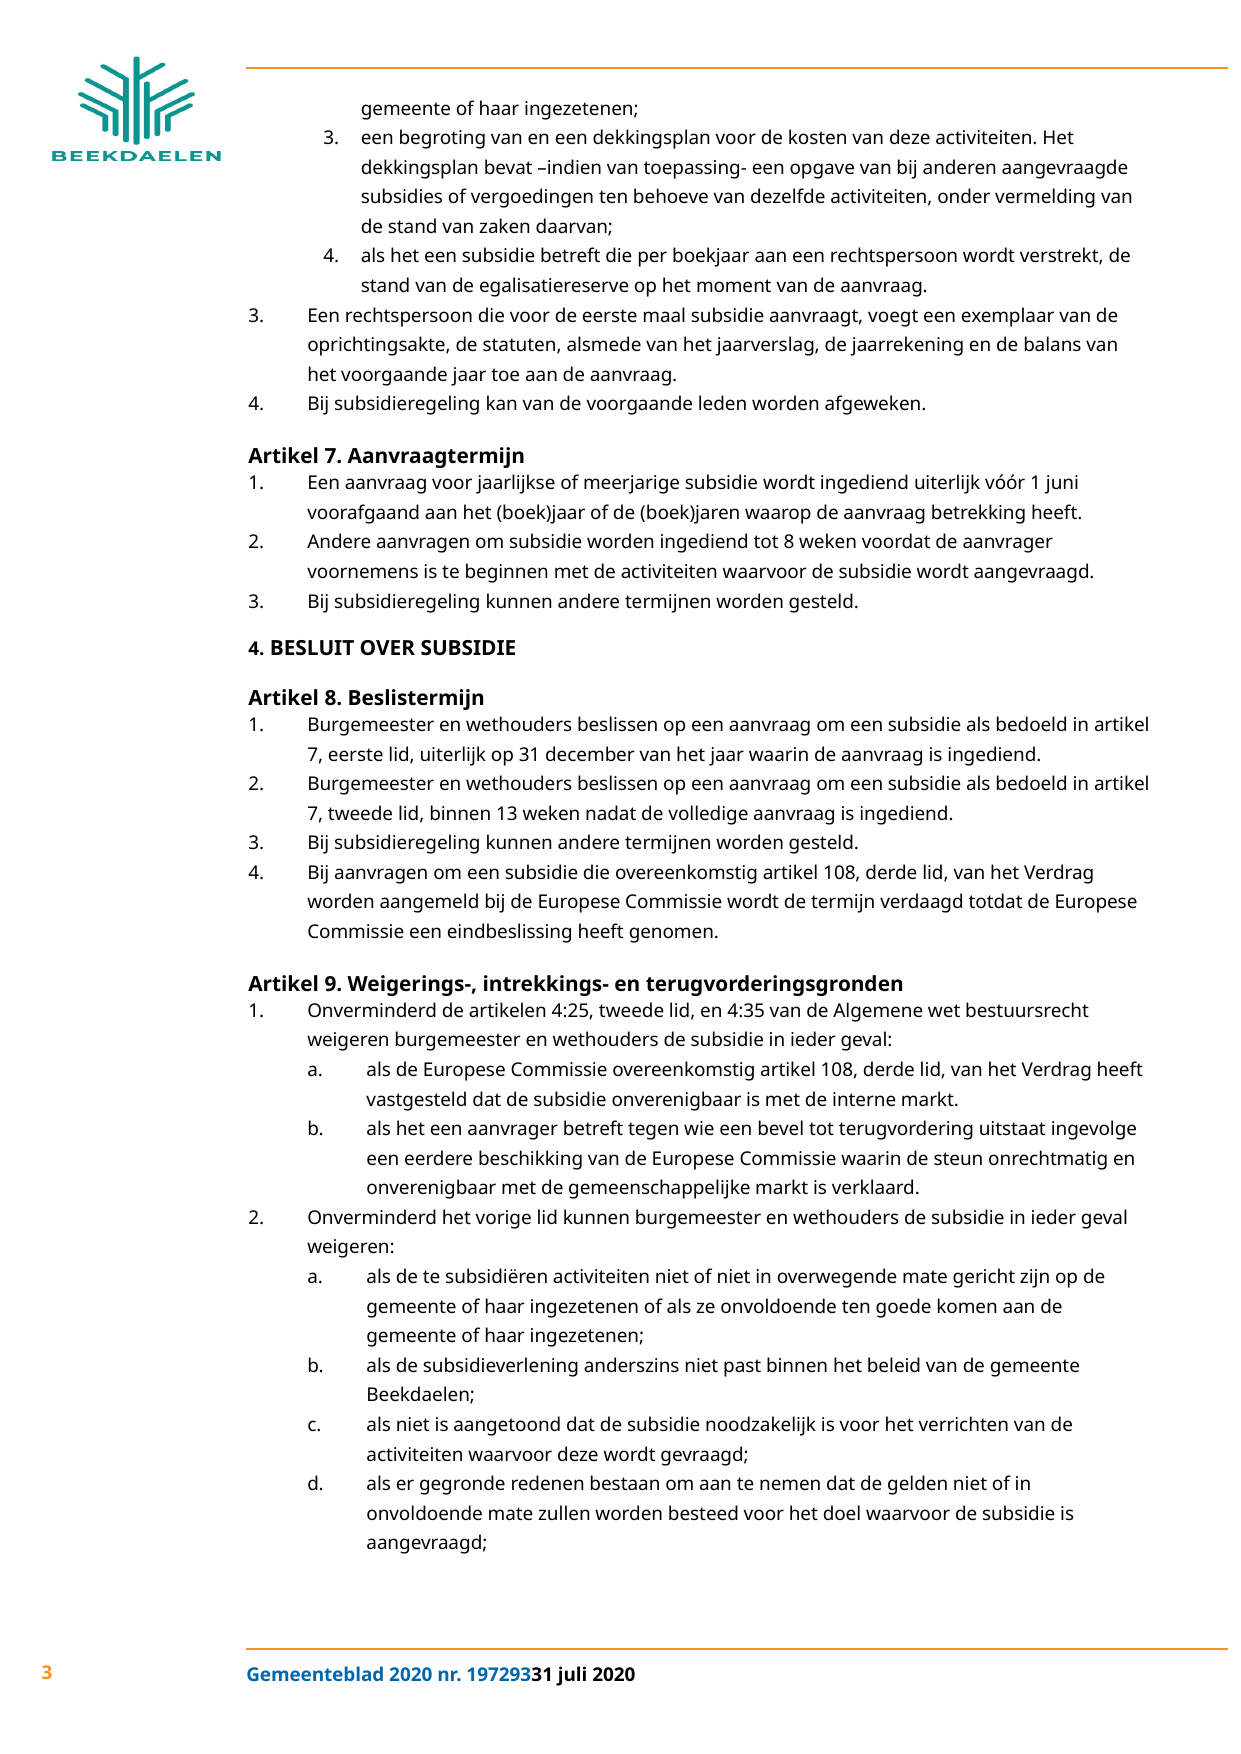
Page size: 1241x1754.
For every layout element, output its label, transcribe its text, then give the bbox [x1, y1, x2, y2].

text Artikel 9. Weigerings-, intrekkings- en terugvorderingsgronden [248, 969, 1152, 997]
list Onverminderd het vorige lid kunnen burgemeester en wethouders de subsidie in ieder geval weigeren: [248, 1204, 1152, 1259]
list Bij aanvragen om een subsidie die overeenkomstig artikel 108, derde lid, van het Verdrag worden aangemeld bij de Europese Commissie wordt de termijn verdaagd totdat de Europese Commissie een eindbeslissing heeft genomen. [248, 859, 1152, 944]
list als er gegronde redenen bestaan om aan te nemen dat de gelden niet of in onvoldoende mate zullen worden besteed voor het doel waarvoor de subsidie is aangevraagd; [307, 1470, 1152, 1555]
list als het een subsidie betreft die per boekjaar aan een rechtspersoon wordt verstrekt, de stand van de egalisatiereserve op het moment van de aanvraag. [323, 243, 1152, 298]
text Artikel 7. Aanvraagtermijn [248, 441, 1152, 469]
list als de Europese Commissie overeenkomstig artikel 108, derde lid, van het Verdrag heeft vastgesteld dat de subsidie onverenigbaar is met de interne markt. [307, 1056, 1152, 1112]
text Artikel 8. Beslistermijn [248, 683, 1152, 711]
list Andere aanvragen om subsidie worden ingediend tot 8 weken voordat de aanvrager voornemens is te beginnen met de activiteiten waarvoor de subsidie wordt aangevraagd. [248, 529, 1152, 584]
list Bij subsidieregeling kunnen andere termijnen worden gesteld. [248, 829, 1152, 855]
list Burgemeester en wethouders beslissen op een aanvraag om een subsidie als bedoeld in artikel 7, tweede lid, binnen 13 weken nadat de volledige aanvraag is ingediend. [248, 770, 1152, 826]
list Bij subsidieregeling kan van de voorgaande leden worden afgeweken. [248, 391, 1152, 416]
list als niet is aangetoond dat de subsidie noodzakelijk is voor het verrichten van de activiteiten waarvoor deze wordt gevraagd; [307, 1411, 1152, 1467]
picture [41, 47, 231, 172]
list gemeente of haar ingezetenen; [323, 95, 1152, 121]
list Een rechtspersoon die voor de eerste maal subsidie aanvraagt, voegt een exemplaar van de oprichtingsakte, de statuten, alsmede van het jaarverslag, de jaarrekening en de balans van het voorgaande jaar toe aan de aanvraag. [248, 302, 1152, 387]
list als het een aanvrager betreft tegen wie een bevel tot terugvordering uitstaat ingevolge een eerdere beschikking van de Europese Commissie waarin de steun onrechtmatig en onverenigbaar met de gemeenschappelijke markt is verklaard. [307, 1115, 1152, 1200]
list Burgemeester en wethouders beslissen op een aanvraag om een subsidie als bedoeld in artikel 7, eerste lid, uiterlijk op 31 december van het jaar waarin de aanvraag is ingediend. [248, 711, 1152, 766]
list Onverminderd de artikelen 4:25, tweede lid, en 4:35 van de Algemene wet bestuursrecht weigeren burgemeester en wethouders de subsidie in ieder geval: [248, 997, 1152, 1052]
text 4. BESLUIT OVER SUBSIDIE [248, 633, 1152, 662]
list een begroting van en een dekkingsplan voor de kosten van deze activiteiten. Het dekkingsplan bevat –indien van toepassing- een opgave van bij anderen aangevraagde subsidies of vergoedingen ten behoeve van dezelfde activiteiten, onder vermelding van de stand van zaken daarvan; [323, 124, 1152, 239]
list Een aanvraag voor jaarlijkse of meerjarige subsidie wordt ingediend uiterlijk vóór 1 juni voorafgaand aan het (boek)jaar of de (boek)jaren waarop de aanvraag betrekking heeft. [248, 469, 1152, 525]
list Bij subsidieregeling kunnen andere termijnen worden gesteld. [248, 588, 1152, 613]
list als de subsidieverlening anderszins niet past binnen het beleid van de gemeente Beekdaelen; [307, 1352, 1152, 1407]
list als de te subsidiëren activiteiten niet of niet in overwegende mate gericht zijn op de gemeente of haar ingezetenen of als ze onvoldoende ten goede komen aan de gemeente of haar ingezetenen; [307, 1263, 1152, 1348]
